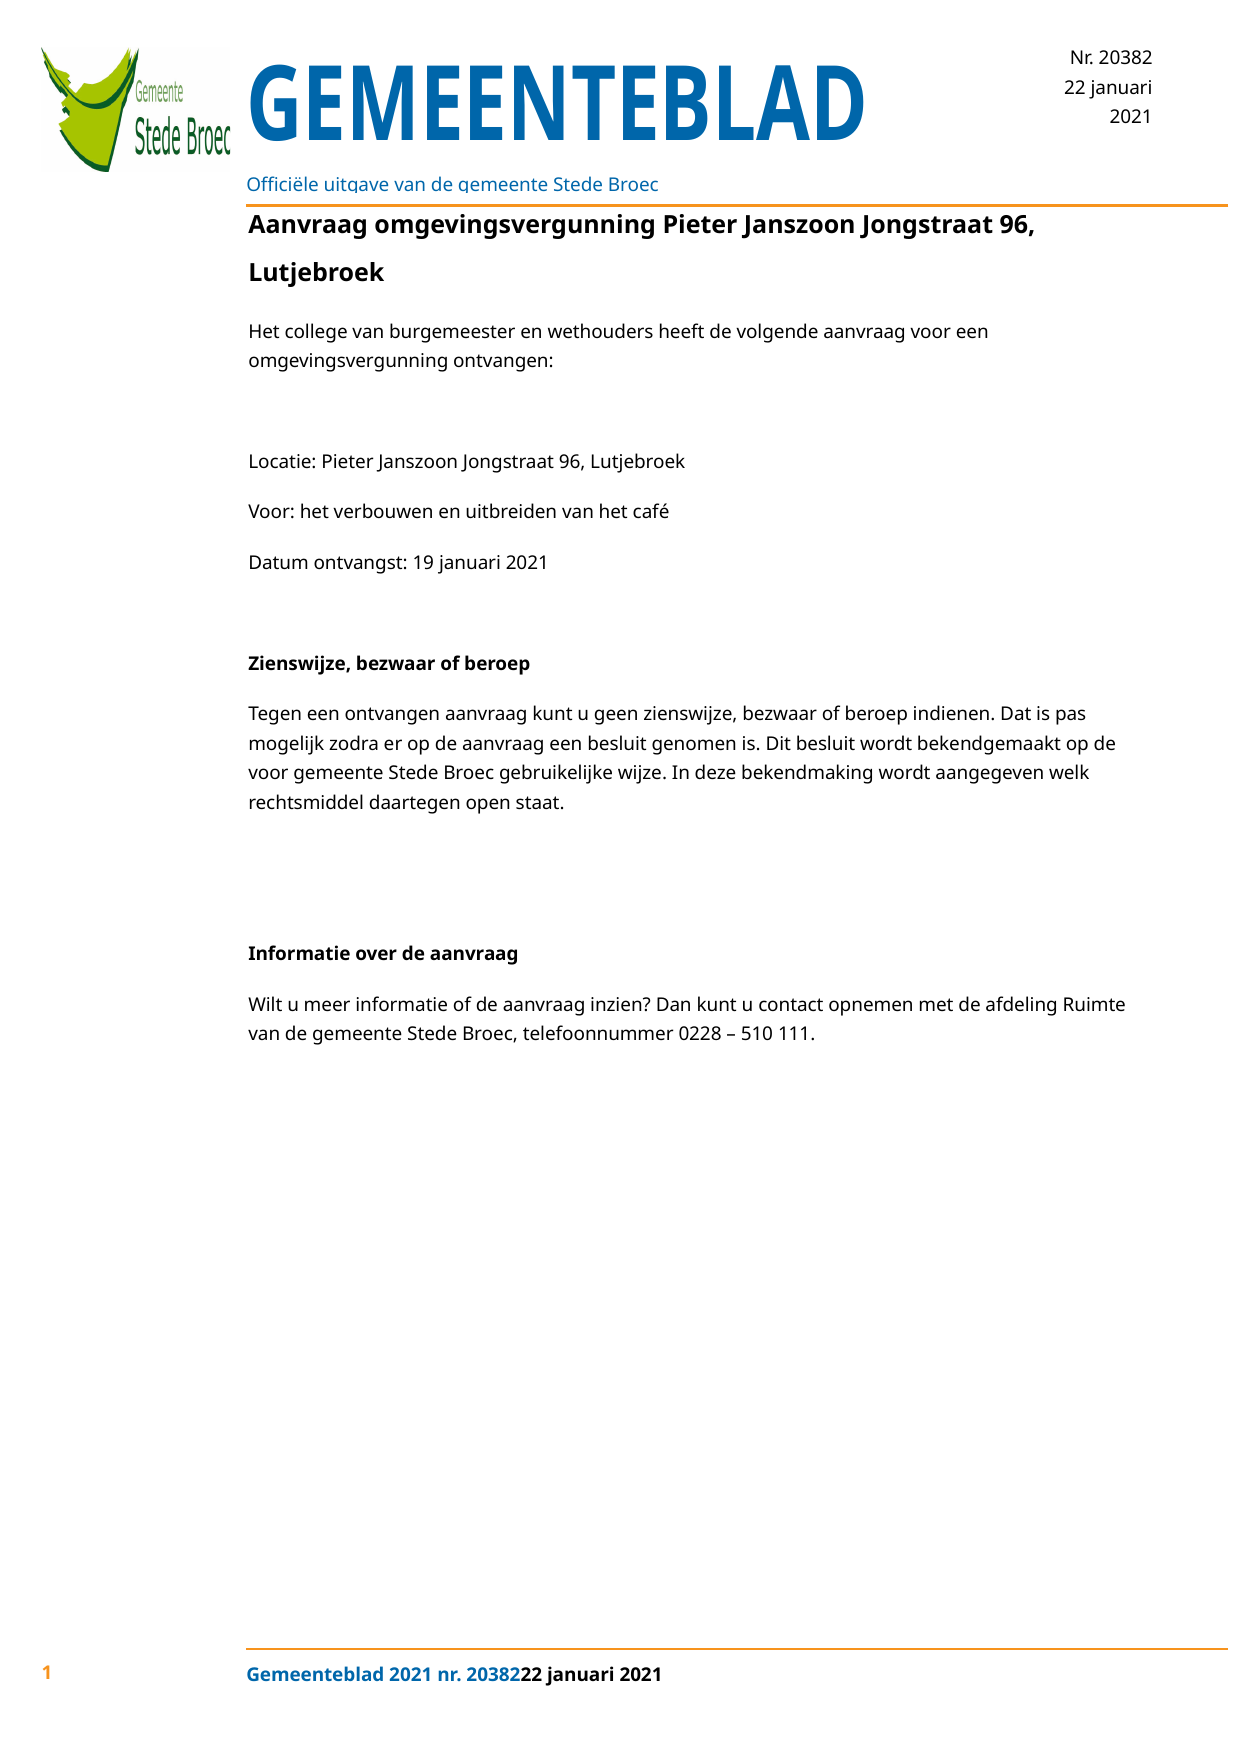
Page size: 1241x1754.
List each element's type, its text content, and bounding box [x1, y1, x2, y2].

text Informatie over de aanvraag [248, 940, 1152, 966]
text Aanvraag omgevingsvergunning Pieter Janszoon Jongstraat 96, Lutjebroek [248, 207, 1152, 288]
text Datum ontvangst: 19 januari 2021 [248, 549, 1152, 575]
picture [41, 47, 231, 172]
text Het college van burgemeester en wethouders heeft de volgende aanvraag voor een omgevingsvergunning ontvangen: [248, 318, 1152, 373]
text Zienswijze, bezwaar of beroep [248, 650, 1152, 676]
text Wilt u meer informatie of de aanvraag inzien? Dan kunt u contact opnemen met de afdeling Ruimte van de gemeente Stede Broec, telefoonnummer 0228 – 510 111. [248, 991, 1152, 1046]
text Tegen een ontvangen aanvraag kunt u geen zienswijze, bezwaar of beroep indienen. Dat is pas mogelijk zodra er op de aanvraag een besluit genomen is. Dit besluit wordt bekendgemaakt op de voor gemeente Stede Broec gebruikelijke wijze. In deze bekendmaking wordt aangegeven welk rechtsmiddel daartegen open staat. [248, 700, 1152, 815]
text Locatie: Pieter Janszoon Jongstraat 96, Lutjebroek [248, 448, 1152, 474]
text Voor: het verbouwen en uitbreiden van het café [248, 499, 1152, 524]
